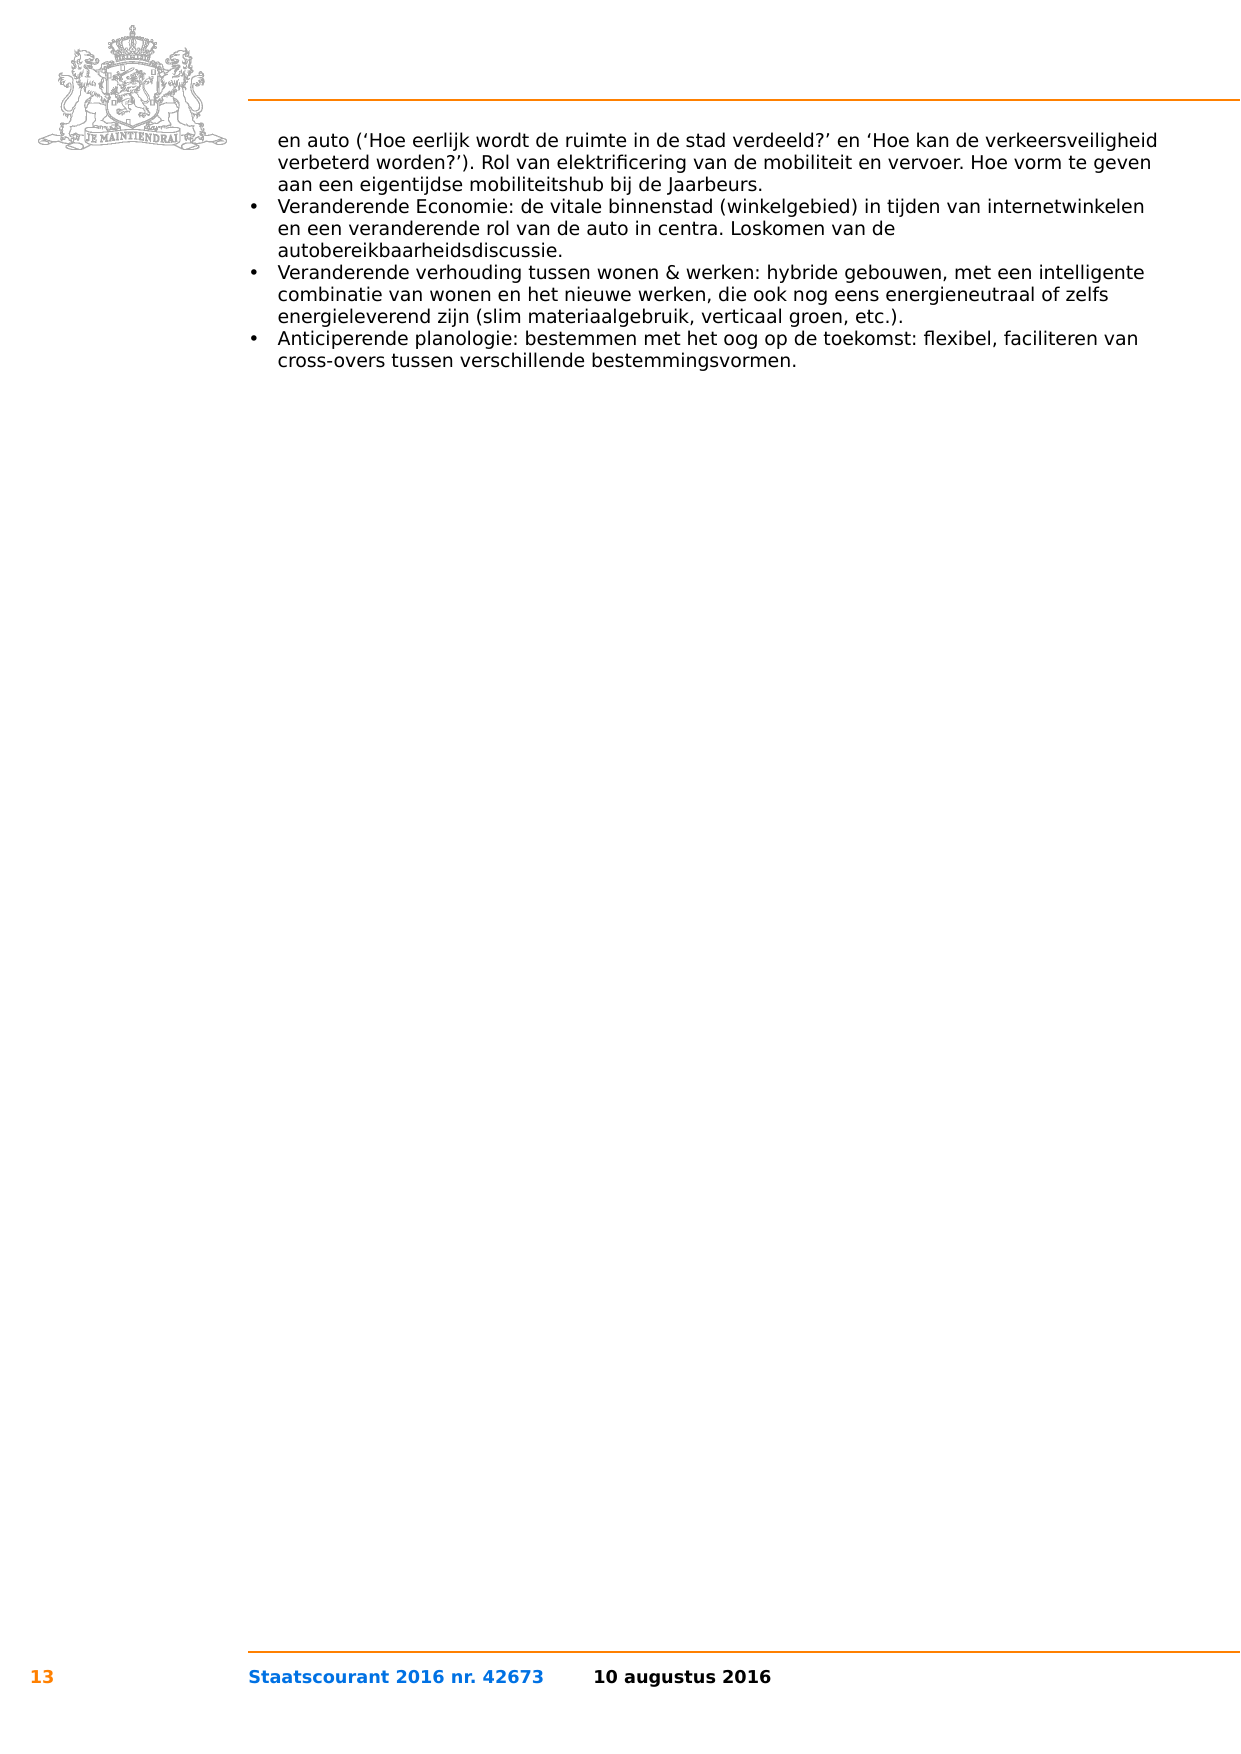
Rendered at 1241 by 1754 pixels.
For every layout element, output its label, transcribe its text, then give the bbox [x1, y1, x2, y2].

picture [38, 25, 227, 150]
text • Veranderende verhouding tussen wonen & werken: hybride gebouwen, met een intelligente combinatie van wonen en het nieuwe werken, die ook nog eens energieneutraal of zelfs energieleverend zijn (slim materiaalgebruik, verticaal groen, etc.). [248, 262, 1163, 328]
text • Anticiperende planologie: bestemmen met het oog op de toekomst: flexibel, faciliteren van cross-overs tussen verschillende bestemmingsvormen. [248, 328, 1163, 372]
text en auto (‘Hoe eerlijk wordt de ruimte in de stad verdeeld?’ en ‘Hoe kan de verkeersveiligheid verbeterd worden?’). Rol van elektrificering van de mobiliteit en vervoer. Hoe vorm te geven aan een eigentijdse mobiliteitshub bij de Jaarbeurs. [248, 130, 1163, 196]
text • Veranderende Economie: de vitale binnenstad (winkelgebied) in tijden van internetwinkelen en een veranderende rol van de auto in centra. Loskomen van de autobereikbaarheidsdiscussie. [248, 196, 1163, 262]
